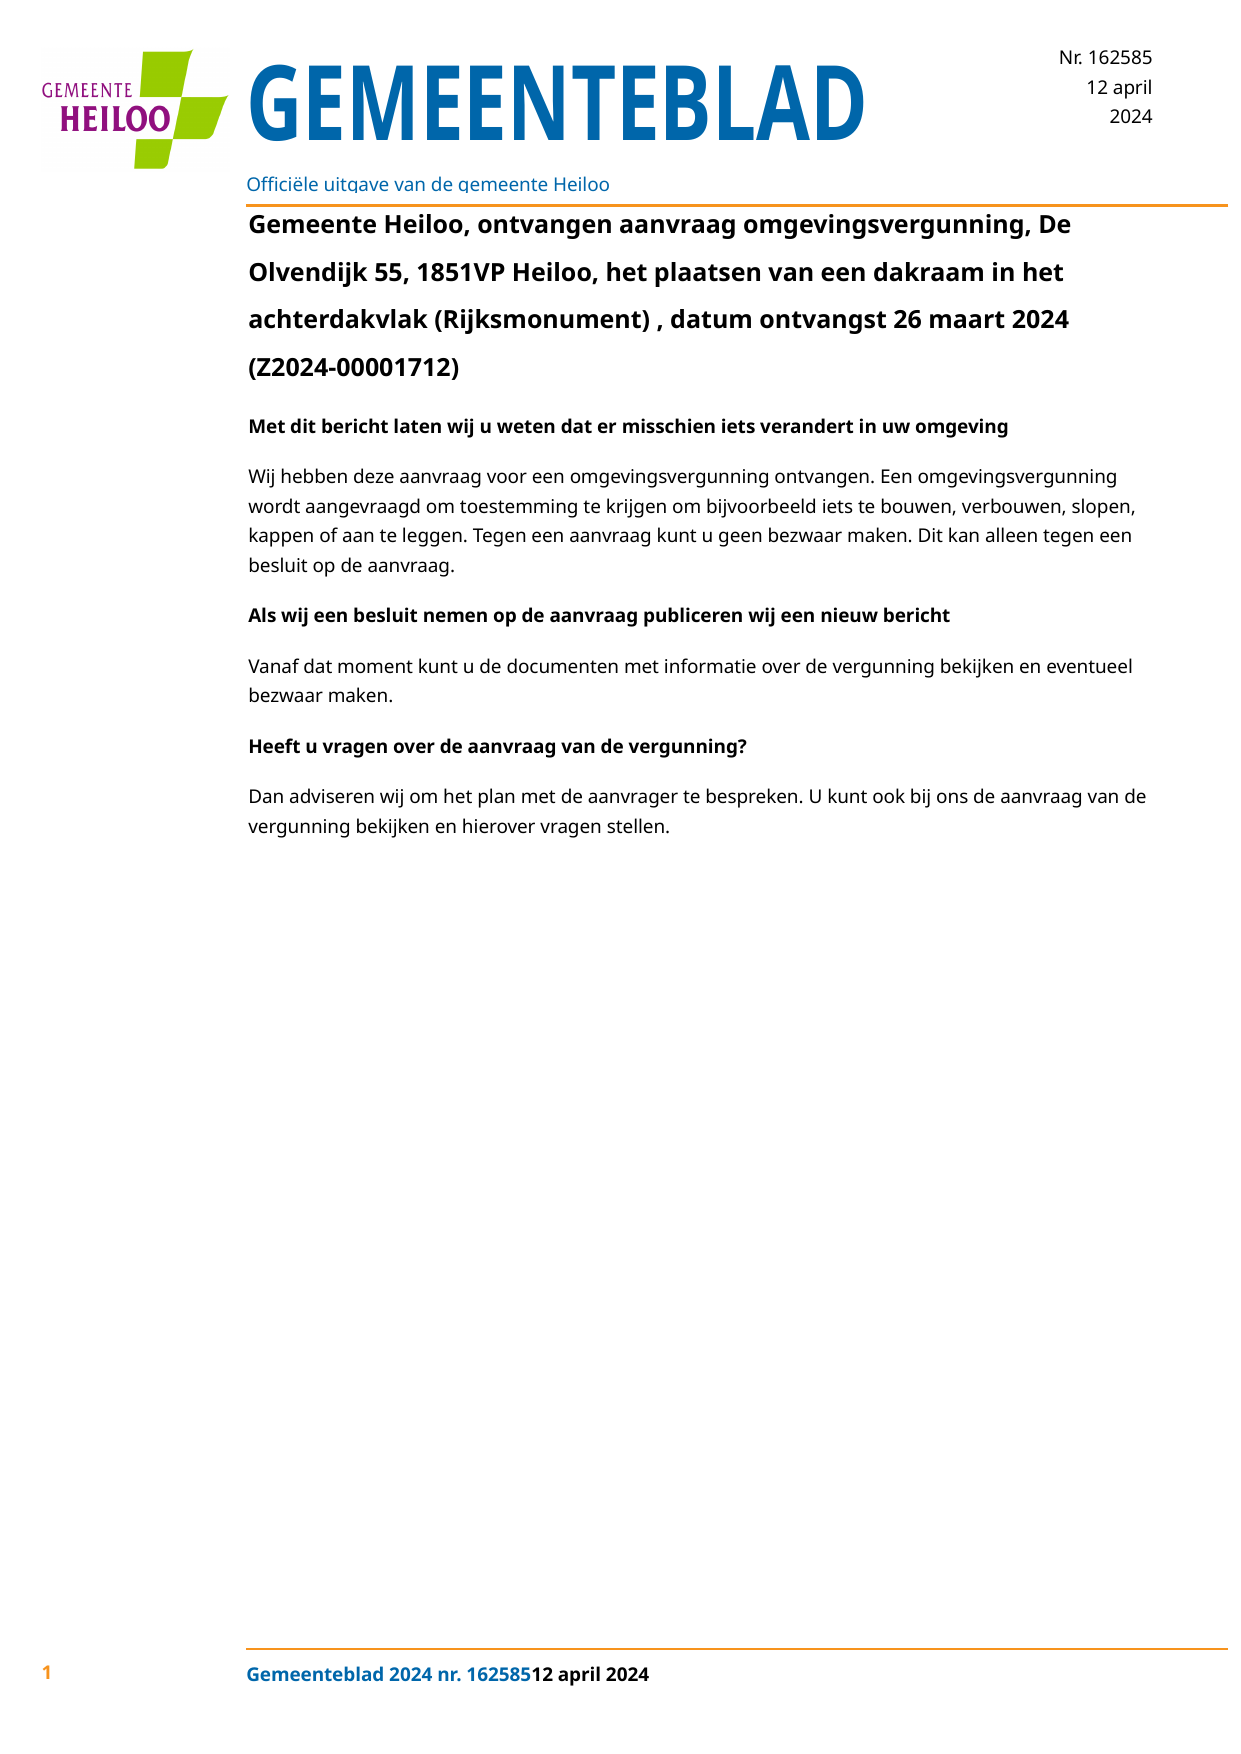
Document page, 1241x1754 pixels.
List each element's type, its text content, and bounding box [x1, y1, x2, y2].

text Wij hebben deze aanvraag voor een omgevingsvergunning ontvangen. Een omgevingsvergunning wordt aangevraagd om toestemming te krijgen om bijvoorbeeld iets te bouwen, verbouwen, slopen, kappen of aan te leggen. Tegen een aanvraag kunt u geen bezwaar maken. Dit kan alleen tegen een besluit op de aanvraag. [248, 463, 1152, 578]
picture [41, 47, 231, 172]
text Gemeente Heiloo, ontvangen aanvraag omgevingsvergunning, De Olvendijk 55, 1851VP Heiloo, het plaatsen van een dakraam in het achterdakvlak (Rijksmonument) , datum ontvangst 26 maart 2024 (Z2024-00001712) [248, 207, 1152, 384]
text Met dit bericht laten wij u weten dat er misschien iets verandert in uw omgeving [248, 413, 1152, 439]
text Als wij een besluit nemen op de aanvraag publiceren wij een nieuw bericht [248, 603, 1152, 628]
text Vanaf dat moment kunt u de documenten met informatie over de vergunning bekijken en eventueel bezwaar maken. [248, 653, 1152, 708]
text Dan adviseren wij om het plan met de aanvrager te bespreken. U kunt ook bij ons de aanvraag van de vergunning bekijken en hierover vragen stellen. [248, 783, 1152, 839]
text Heeft u vragen over de aanvraag van de vergunning? [248, 733, 1152, 759]
